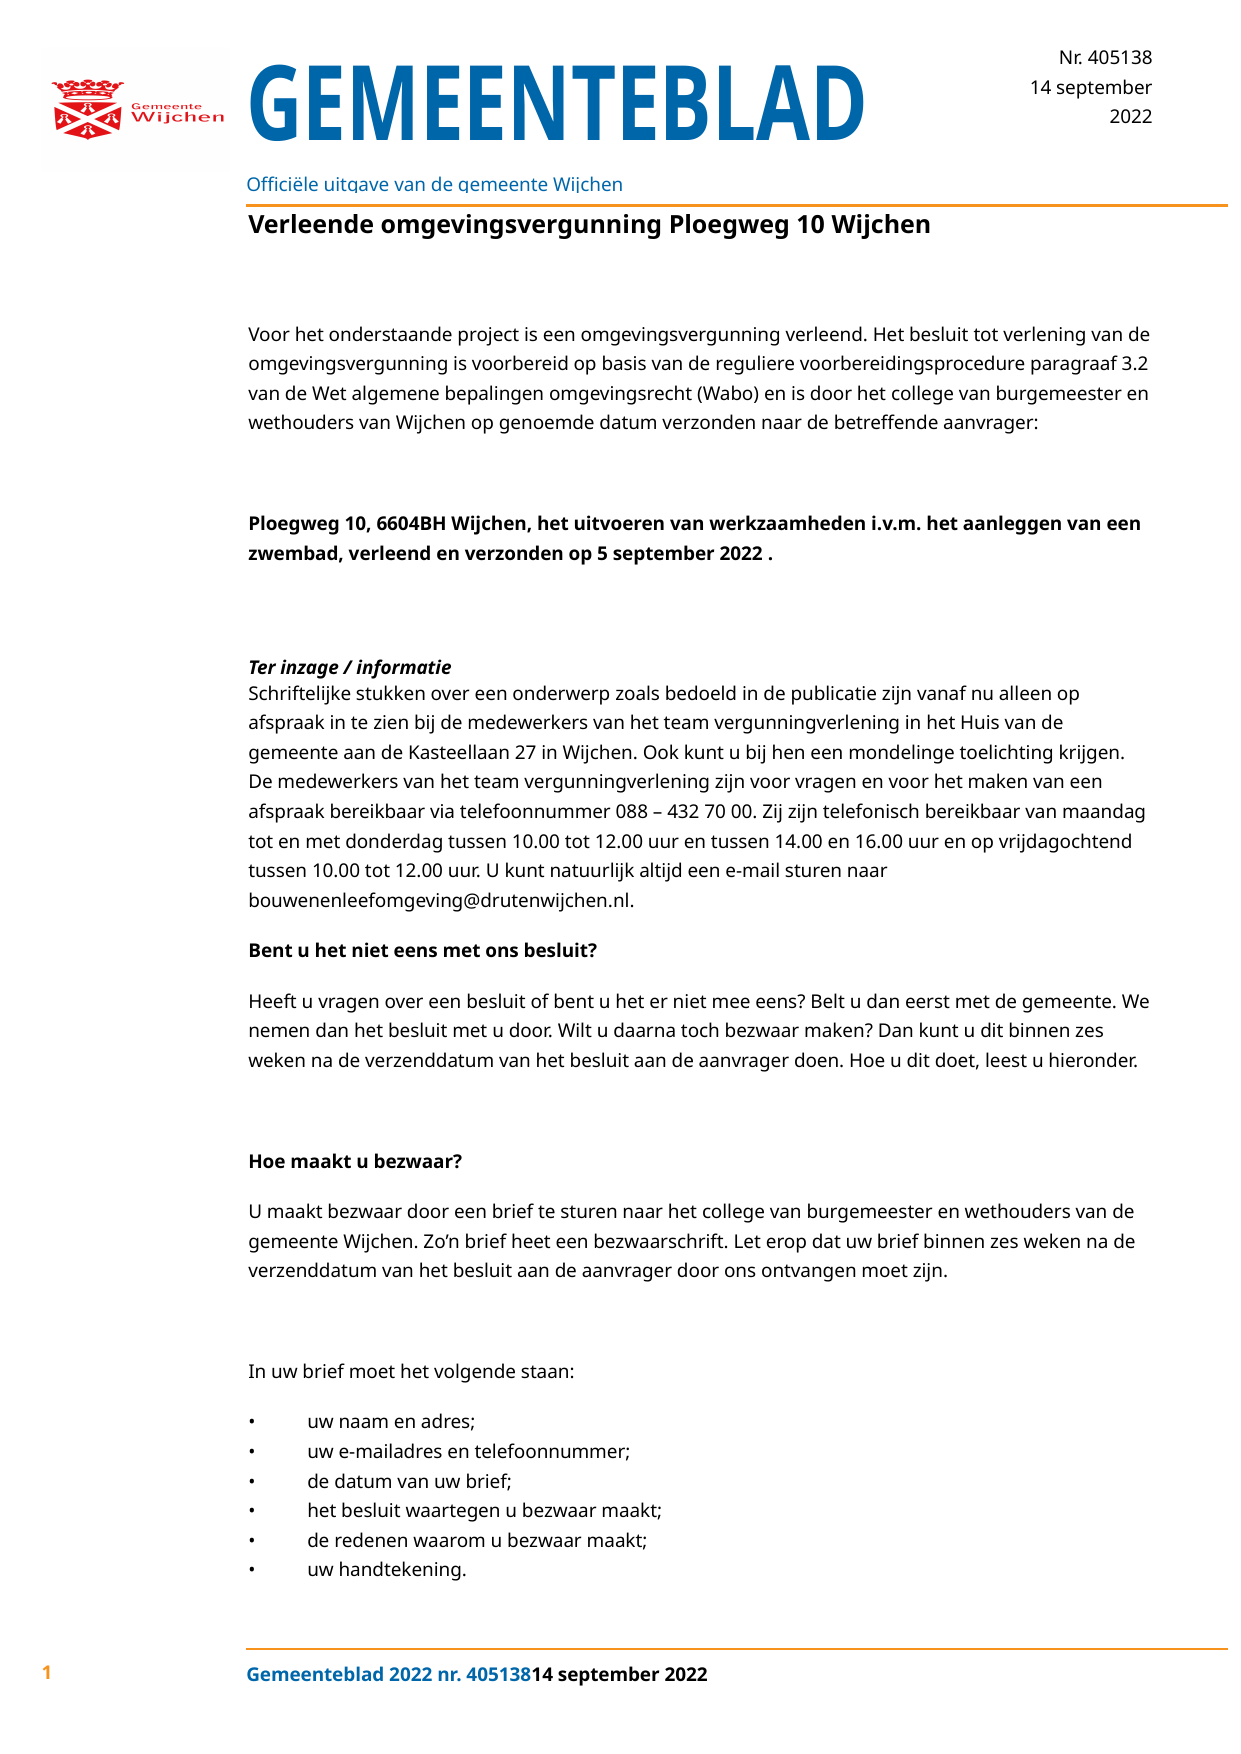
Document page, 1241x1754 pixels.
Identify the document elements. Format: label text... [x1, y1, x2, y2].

text Bent u het niet eens met ons besluit? [248, 937, 1152, 963]
picture [41, 47, 231, 172]
list uw handtekening. [248, 1557, 1152, 1582]
list de redenen waarom u bezwaar maakt; [248, 1527, 1152, 1553]
text Hoe maakt u bezwaar? [248, 1148, 1152, 1174]
list de datum van uw brief; [248, 1468, 1152, 1494]
text Ploegweg 10, 6604BH Wijchen, het uitvoeren van werkzaamheden i.v.m. het aanleggen van een zwembad, verleend en verzonden op 5 september 2022 . [248, 510, 1152, 566]
list het besluit waartegen u bezwaar maakt; [248, 1497, 1152, 1523]
text Verleende omgevingsvergunning Ploegweg 10 Wijchen [248, 207, 1152, 241]
text Voor het onderstaande project is een omgevingsvergunning verleend. Het besluit tot verlening van de omgevingsvergunning is voorbereid op basis van de reguliere voorbereidingsprocedure paragraaf 3.2 van de Wet algemene bepalingen omgevingsrecht (Wabo) en is door het college van burgemeester en wethouders van Wijchen op genoemde datum verzonden naar de betreffende aanvrager: [248, 321, 1152, 435]
text Heeft u vragen over een besluit of bent u het er niet mee eens? Belt u dan eerst met de gemeente. We nemen dan het besluit met u door. Wilt u daarna toch bezwaar maken? Dan kunt u dit binnen zes weken na de verzenddatum van het besluit aan de aanvrager doen. Hoe u dit doet, leest u hieronder. [248, 988, 1152, 1073]
list uw naam en adres; [248, 1409, 1152, 1434]
text In uw brief moet het volgende staan: [248, 1358, 1152, 1384]
text Ter inzage / informatie [248, 654, 1152, 680]
list uw e-mailadres en telefoonnummer; [248, 1438, 1152, 1464]
text Schriftelijke stukken over een onderwerp zoals bedoeld in de publicatie zijn vanaf nu alleen op afspraak in te zien bij de medewerkers van het team vergunningverlening in het Huis van de gemeente aan de Kasteellaan 27 in Wijchen. Ook kunt u bij hen een mondelinge toelichting krijgen. De medewerkers van het team vergunningverlening zijn voor vragen en voor het maken van een afspraak bereikbaar via telefoonnummer 088 – 432 70 00. Zij zijn telefonisch bereikbaar van maandag tot en met donderdag tussen 10.00 tot 12.00 uur en tussen 14.00 en 16.00 uur en op vrijdagochtend tussen 10.00 tot 12.00 uur. U kunt natuurlijk altijd een e-mail sturen naar bouwenenleefomgeving@drutenwijchen.nl. [248, 680, 1152, 913]
text U maakt bezwaar door een brief te sturen naar het college van burgemeester en wethouders van de gemeente Wijchen. Zo’n brief heet een bezwaarschrift. Let erop dat uw brief binnen zes weken na de verzenddatum van het besluit aan de aanvrager door ons ontvangen moet zijn. [248, 1198, 1152, 1283]
